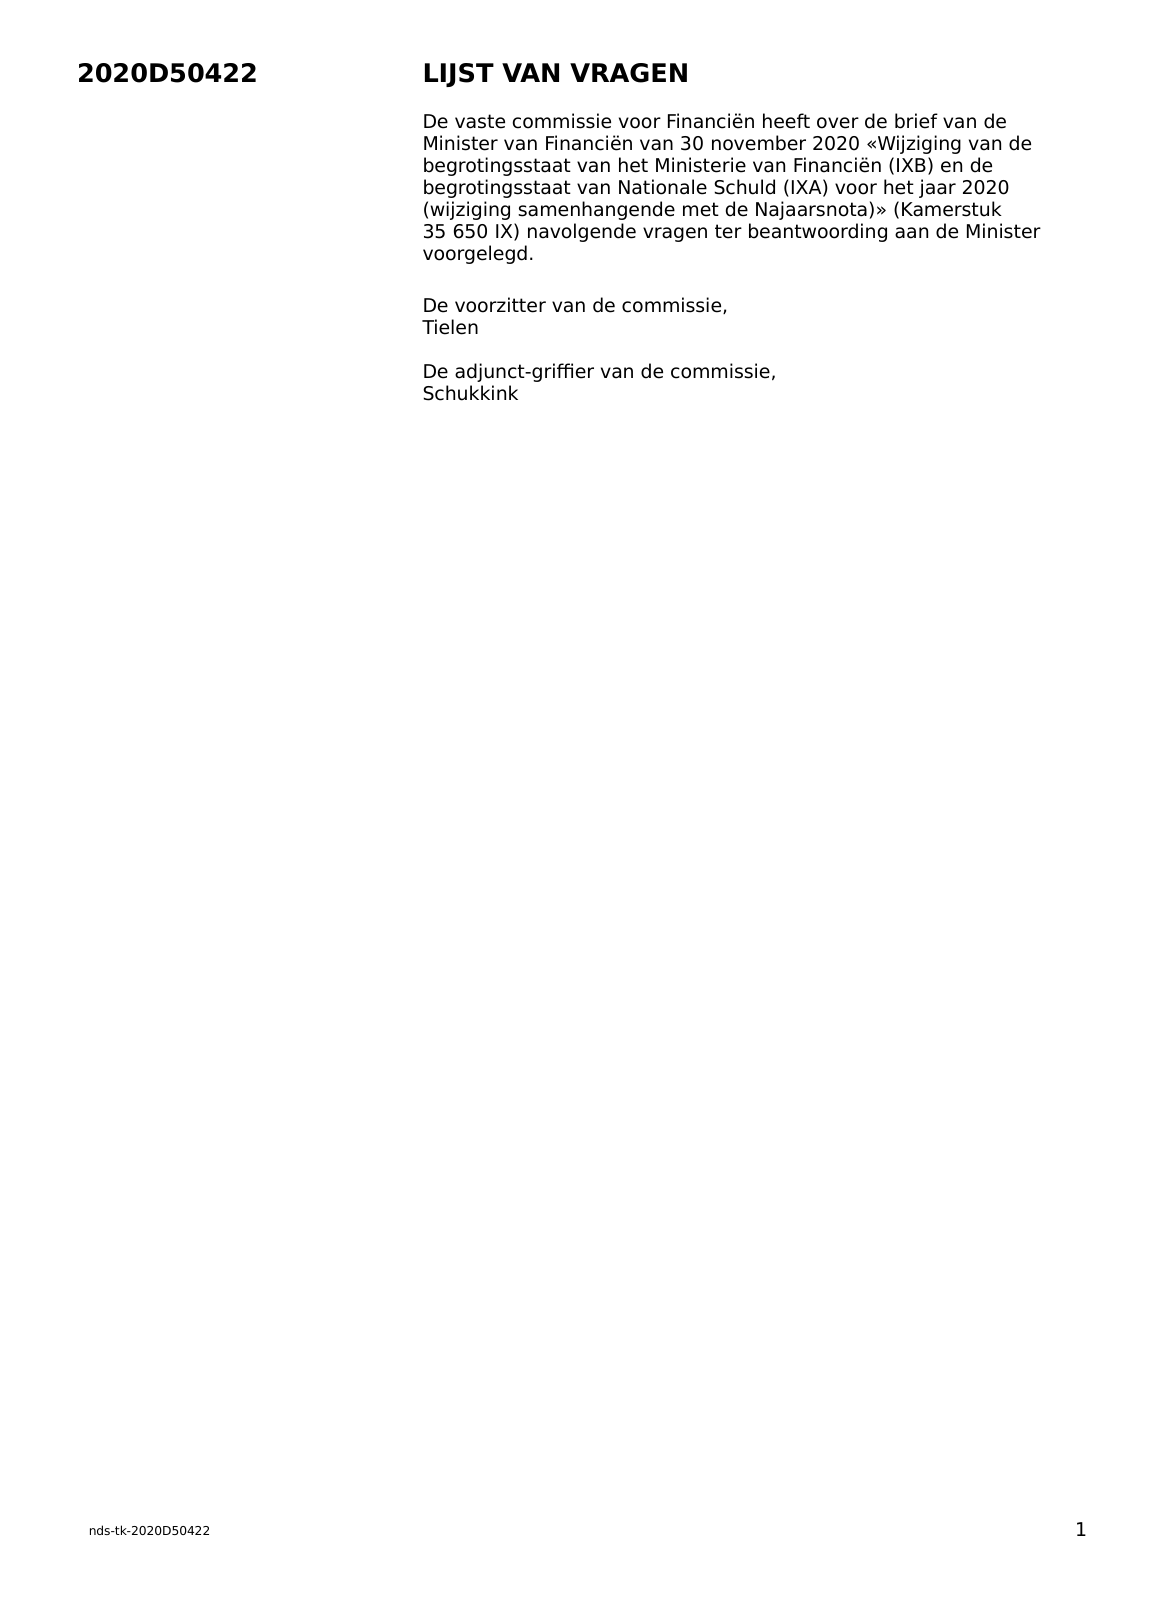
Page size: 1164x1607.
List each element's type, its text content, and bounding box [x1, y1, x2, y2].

text De vaste commissie voor Financiën heeft over de brief van de Minister van Financiën van 30 november 2020 «Wijziging van de begrotingsstaat van het Ministerie van Financiën (IXB) en de begrotingsstaat van Nationale Schuld (IXA) voor het jaar 2020 (wijziging samenhangende met de Najaarsnota)» (Kamerstuk 35 650 IX) navolgende vragen ter beantwoording aan de Minister voorgelegd. [422, 111, 1087, 265]
text De voorzitter van de commissie, Tielen [422, 295, 1087, 339]
text De adjunct-griffier van de commissie, Schukkink [422, 361, 1087, 405]
text 2020D50422 LIJST VAN VRAGEN [77, 59, 1087, 89]
text nds-tk-2020D50422 [88, 1524, 323, 1538]
